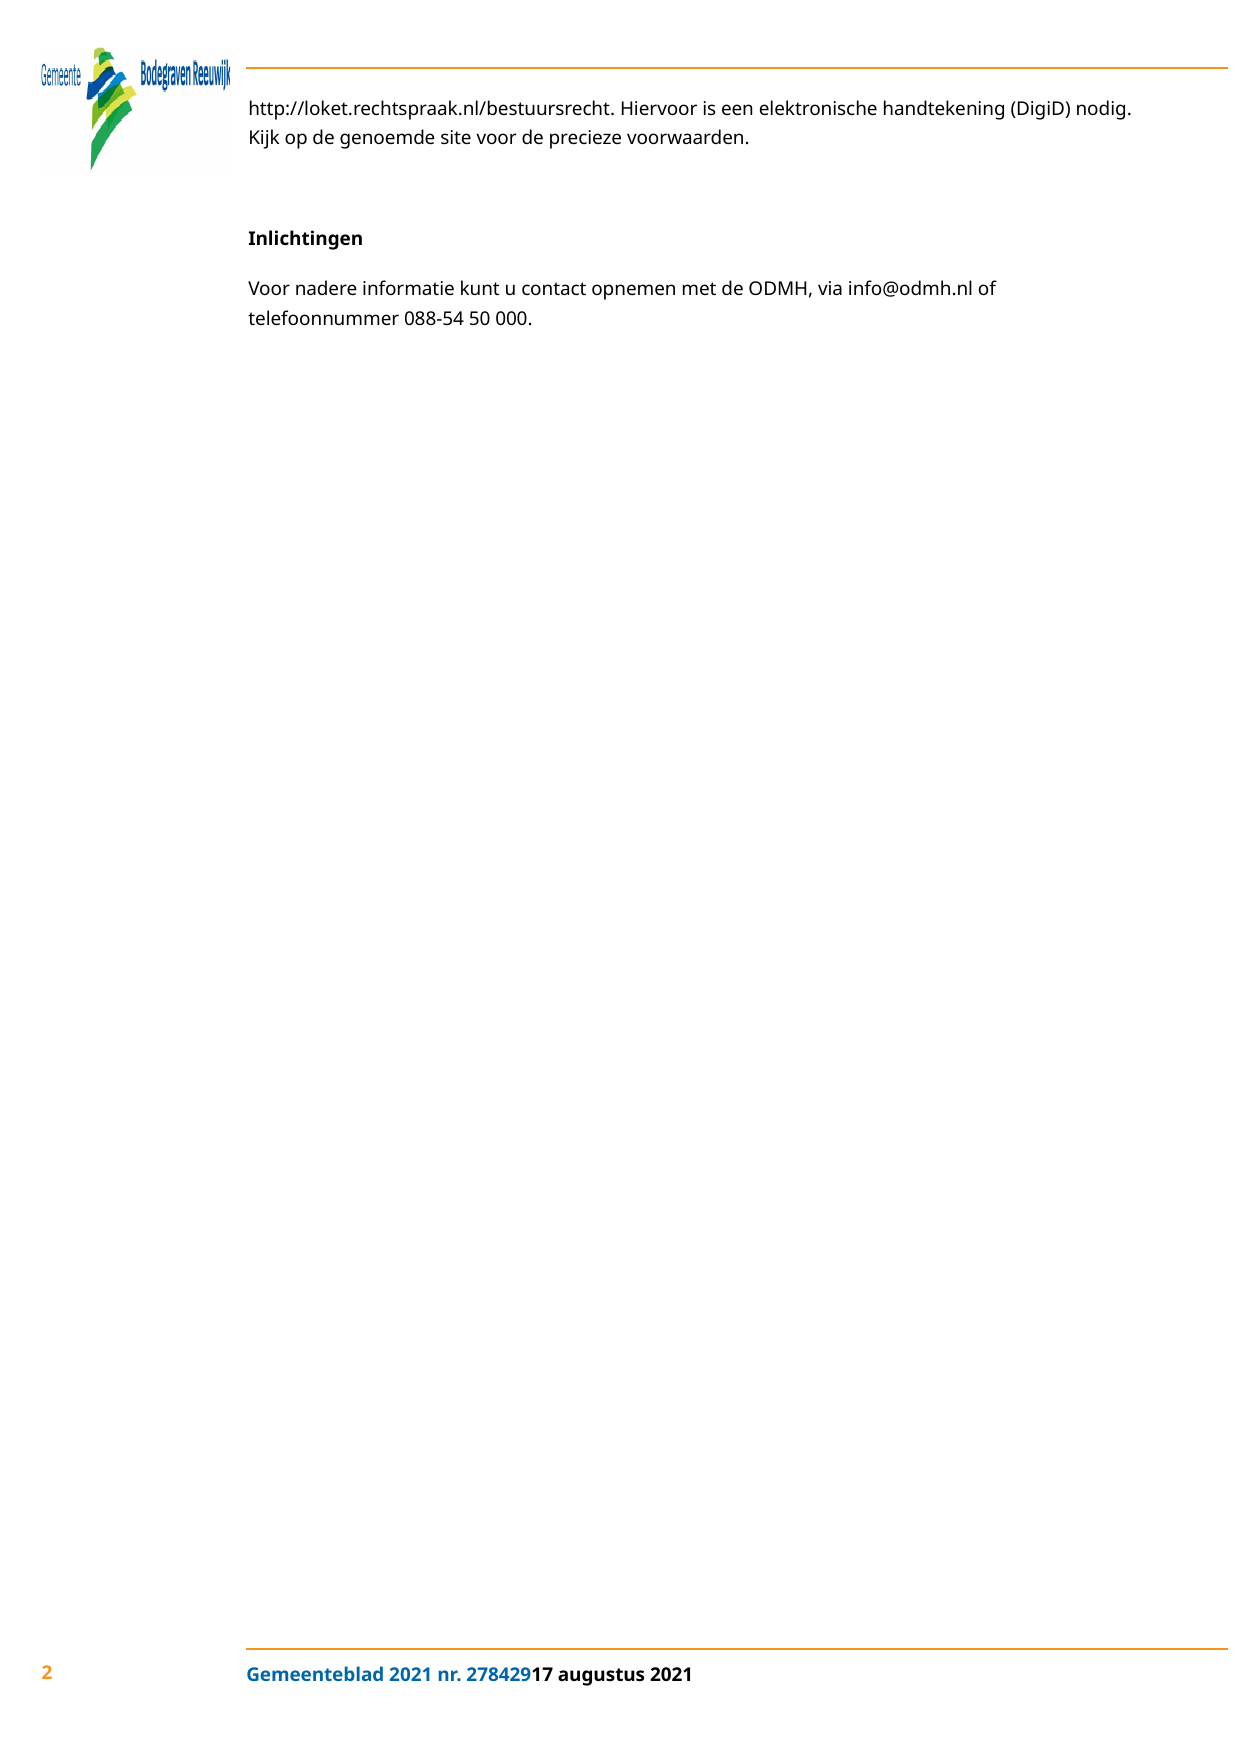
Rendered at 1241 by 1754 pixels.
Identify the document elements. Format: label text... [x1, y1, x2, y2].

text Voor nadere informatie kunt u contact opnemen met de ODMH, via info@odmh.nl of telefoonnummer 088-54 50 000. [248, 276, 1152, 331]
text http://loket.rechtspraak.nl/bestuursrecht. Hiervoor is een elektronische handtekening (DigiD) nodig. Kijk op de genoemde site voor de precieze voorwaarden. [248, 95, 1152, 150]
picture [41, 47, 231, 172]
text Inlichtingen [248, 225, 1152, 251]
